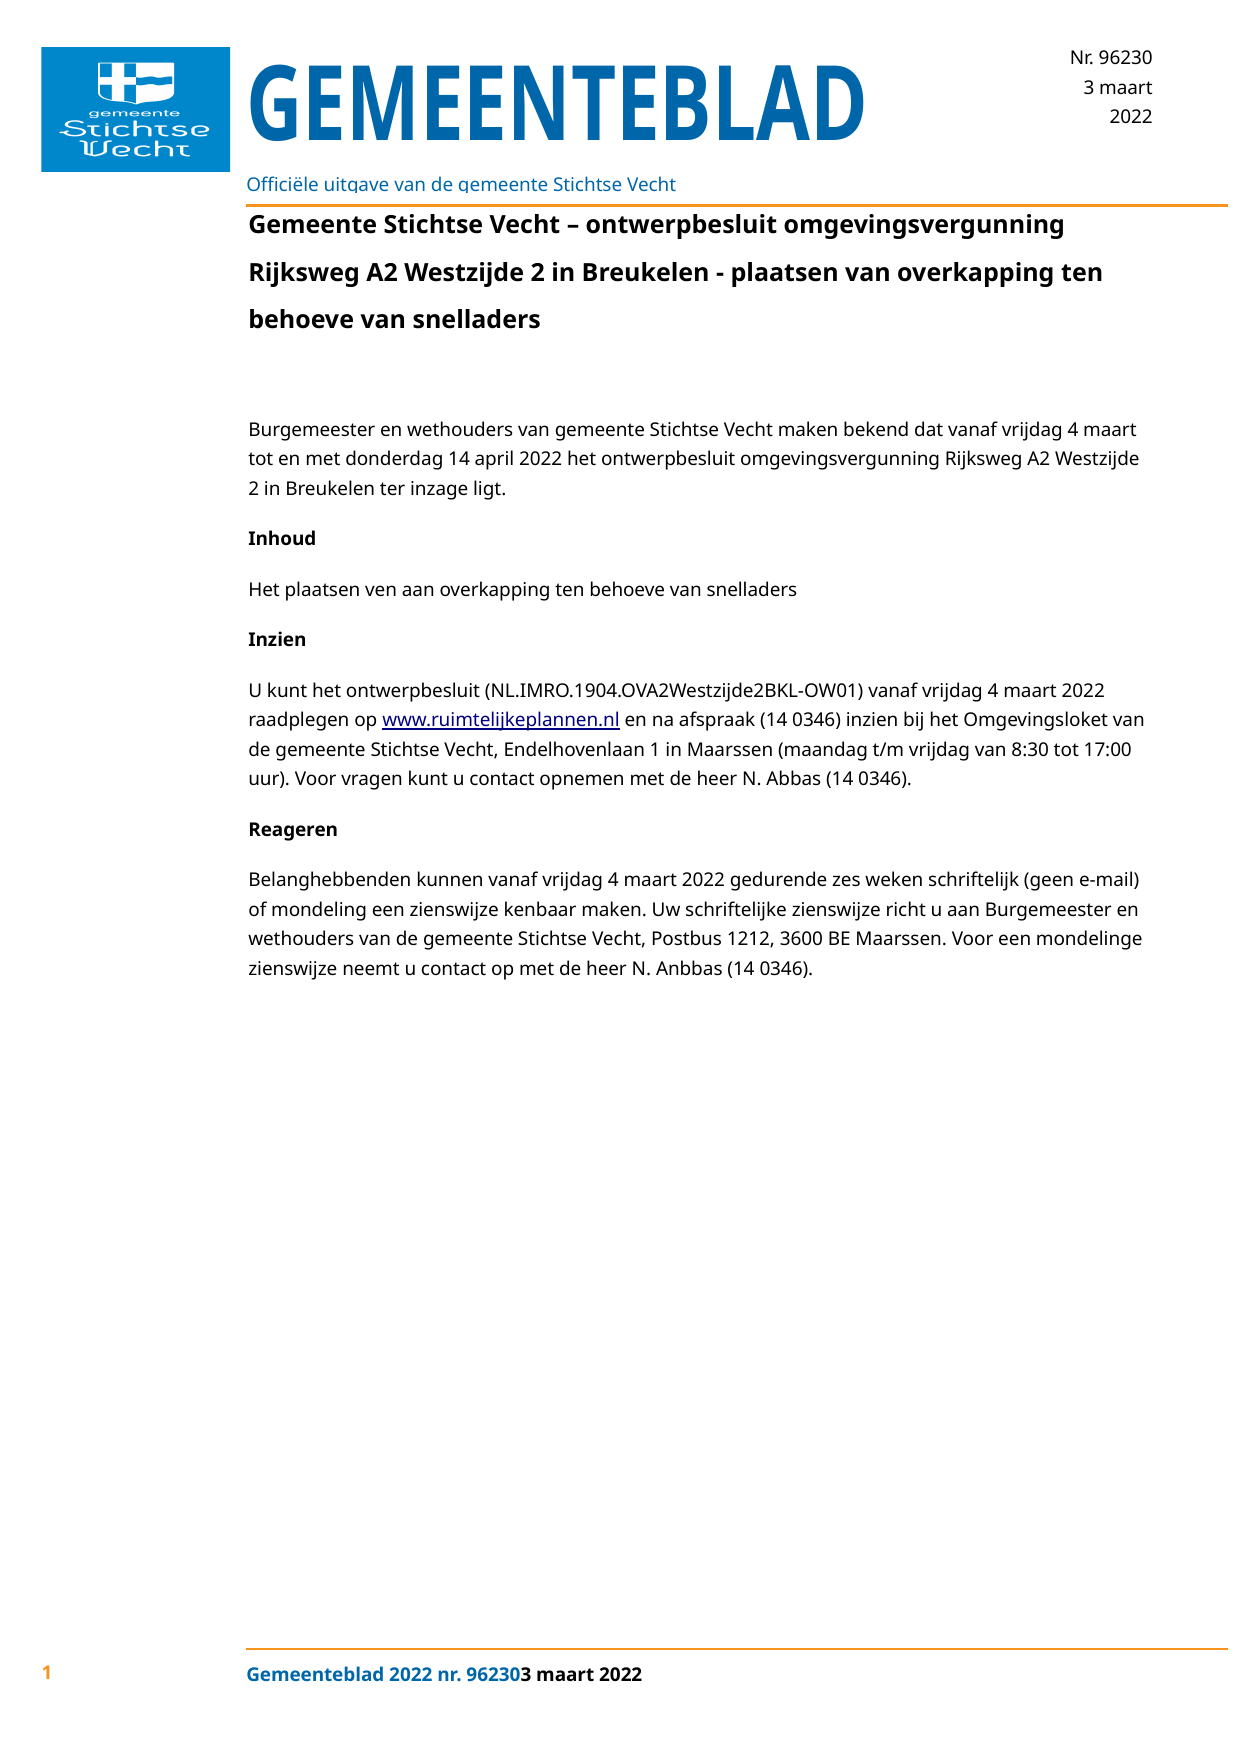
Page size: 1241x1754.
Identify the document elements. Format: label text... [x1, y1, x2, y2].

text Inzien [248, 626, 1152, 652]
text Burgemeester en wethouders van gemeente Stichtse Vecht maken bekend dat vanaf vrijdag 4 maart tot en met donderdag 14 april 2022 het ontwerpbesluit omgevingsvergunning Rijksweg A2 Westzijde 2 in Breukelen ter inzage ligt. [248, 416, 1152, 501]
picture [99, 63, 135, 101]
picture [137, 63, 174, 103]
text Inhoud [248, 526, 1152, 551]
text Het plaatsen ven aan overkapping ten behoeve van snelladers [248, 576, 1152, 602]
text U kunt het ontwerpbesluit (NL.IMRO.1904.OVA2Westzijde2BKL-OW01) vanaf vrijdag 4 maart 2022 raadplegen op www.ruimtelijkeplannen.nl en na afspraak (14 0346) inzien bij het Omgevingsloket van de gemeente Stichtse Vecht, Endelhovenlaan 1 in Maarssen (maandag t/m vrijdag van 8:30 tot 17:00 uur). Voor vragen kunt u contact opnemen met de heer N. Abbas (14 0346). [248, 677, 1152, 791]
text Gemeente Stichtse Vecht – ontwerpbesluit omgevingsvergunning Rijksweg A2 Westzijde 2 in Breukelen - plaatsen van overkapping ten behoeve van snelladers [248, 207, 1152, 336]
text Belanghebbenden kunnen vanaf vrijdag 4 maart 2022 gedurende zes weken schriftelijk (geen e-mail) of mondeling een zienswijze kenbaar maken. Uw schriftelijke zienswijze richt u aan Burgemeester en wethouders van de gemeente Stichtse Vecht, Postbus 1212, 3600 BE Maarssen. Voor een mondelinge zienswijze neemt u contact op met de heer N. Anbbas (14 0346). [248, 866, 1152, 981]
text Reageren [248, 816, 1152, 842]
